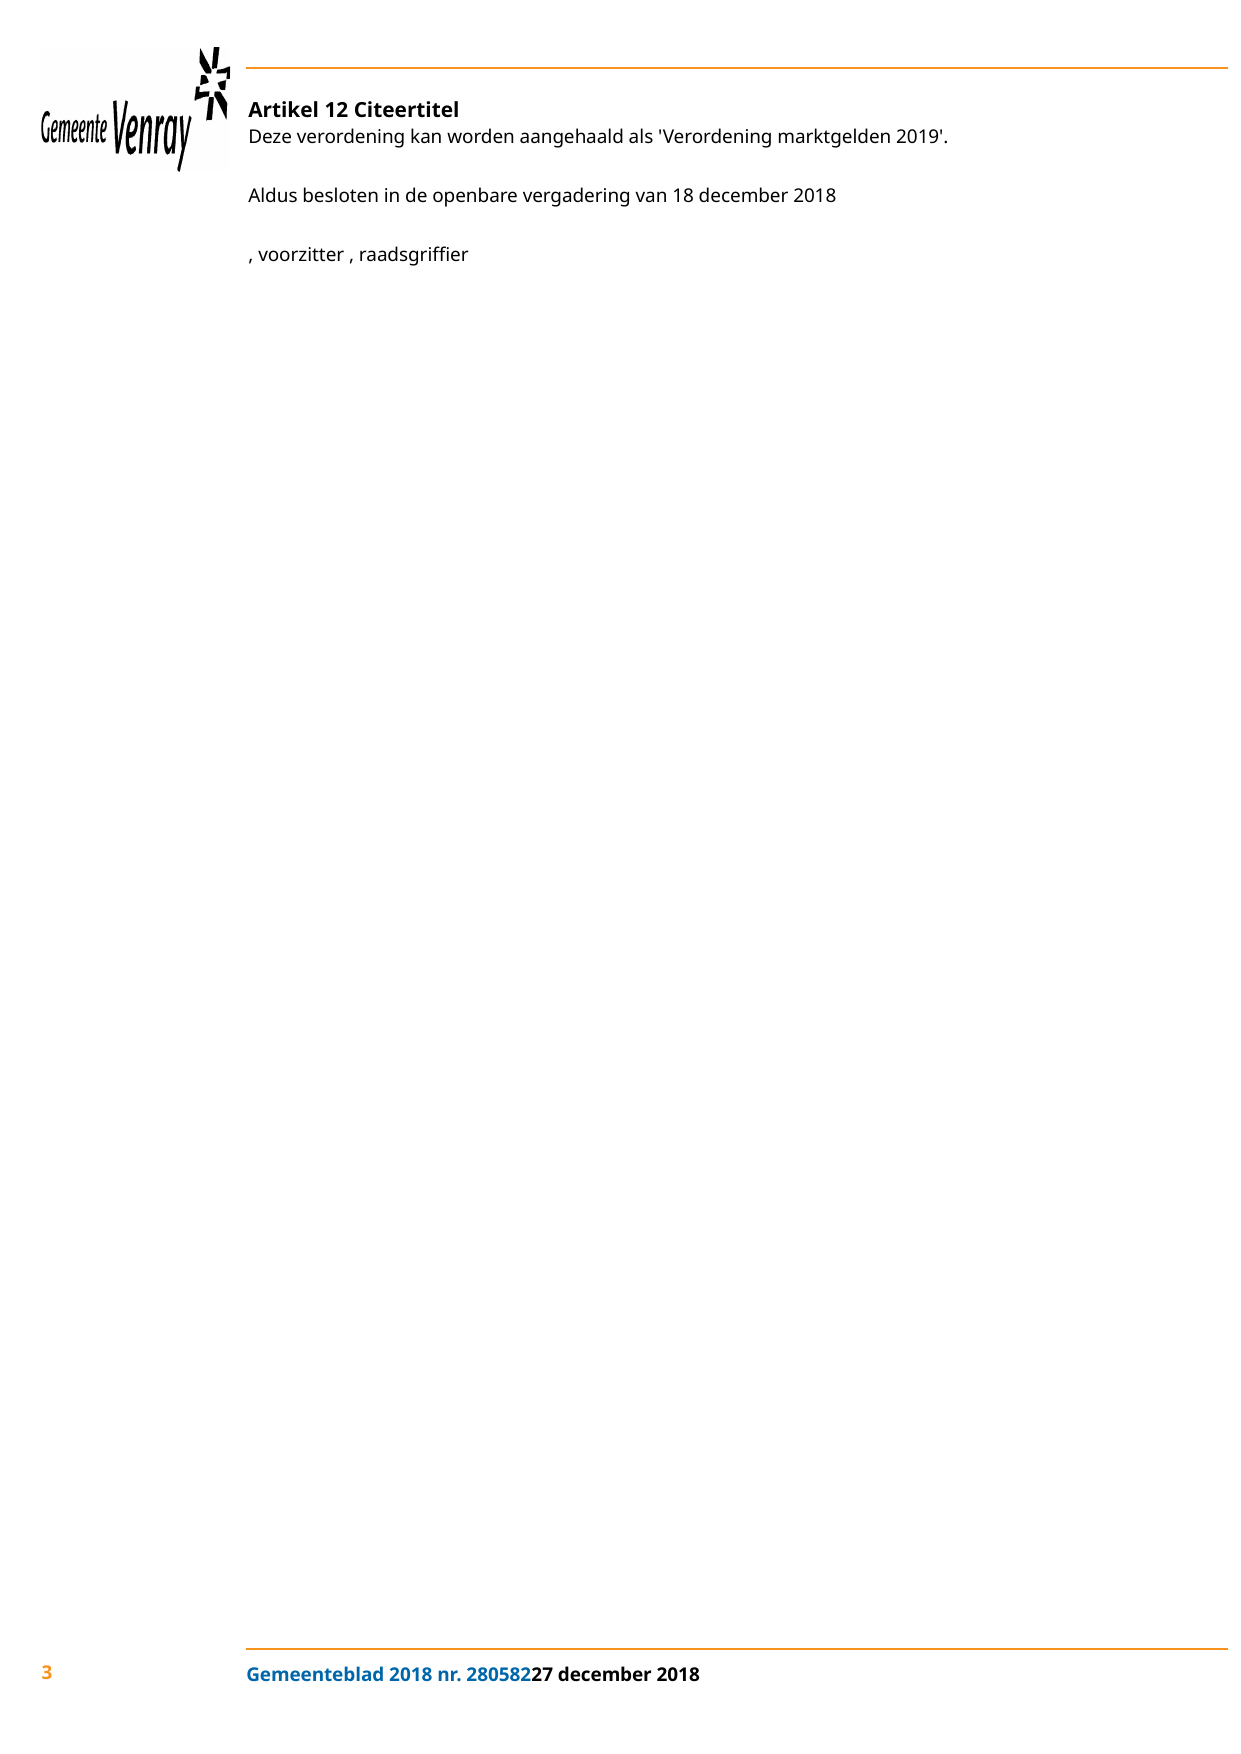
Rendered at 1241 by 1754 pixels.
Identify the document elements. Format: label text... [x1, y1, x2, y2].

text , voorzitter , raadsgriffier [248, 242, 1152, 267]
picture [41, 47, 231, 172]
text Artikel 12 Citeertitel [248, 95, 1152, 123]
text Deze verordening kan worden aangehaald als 'Verordening marktgelden 2019'. [248, 123, 1152, 149]
text Aldus besloten in de openbare vergadering van 18 december 2018 [248, 182, 1152, 208]
